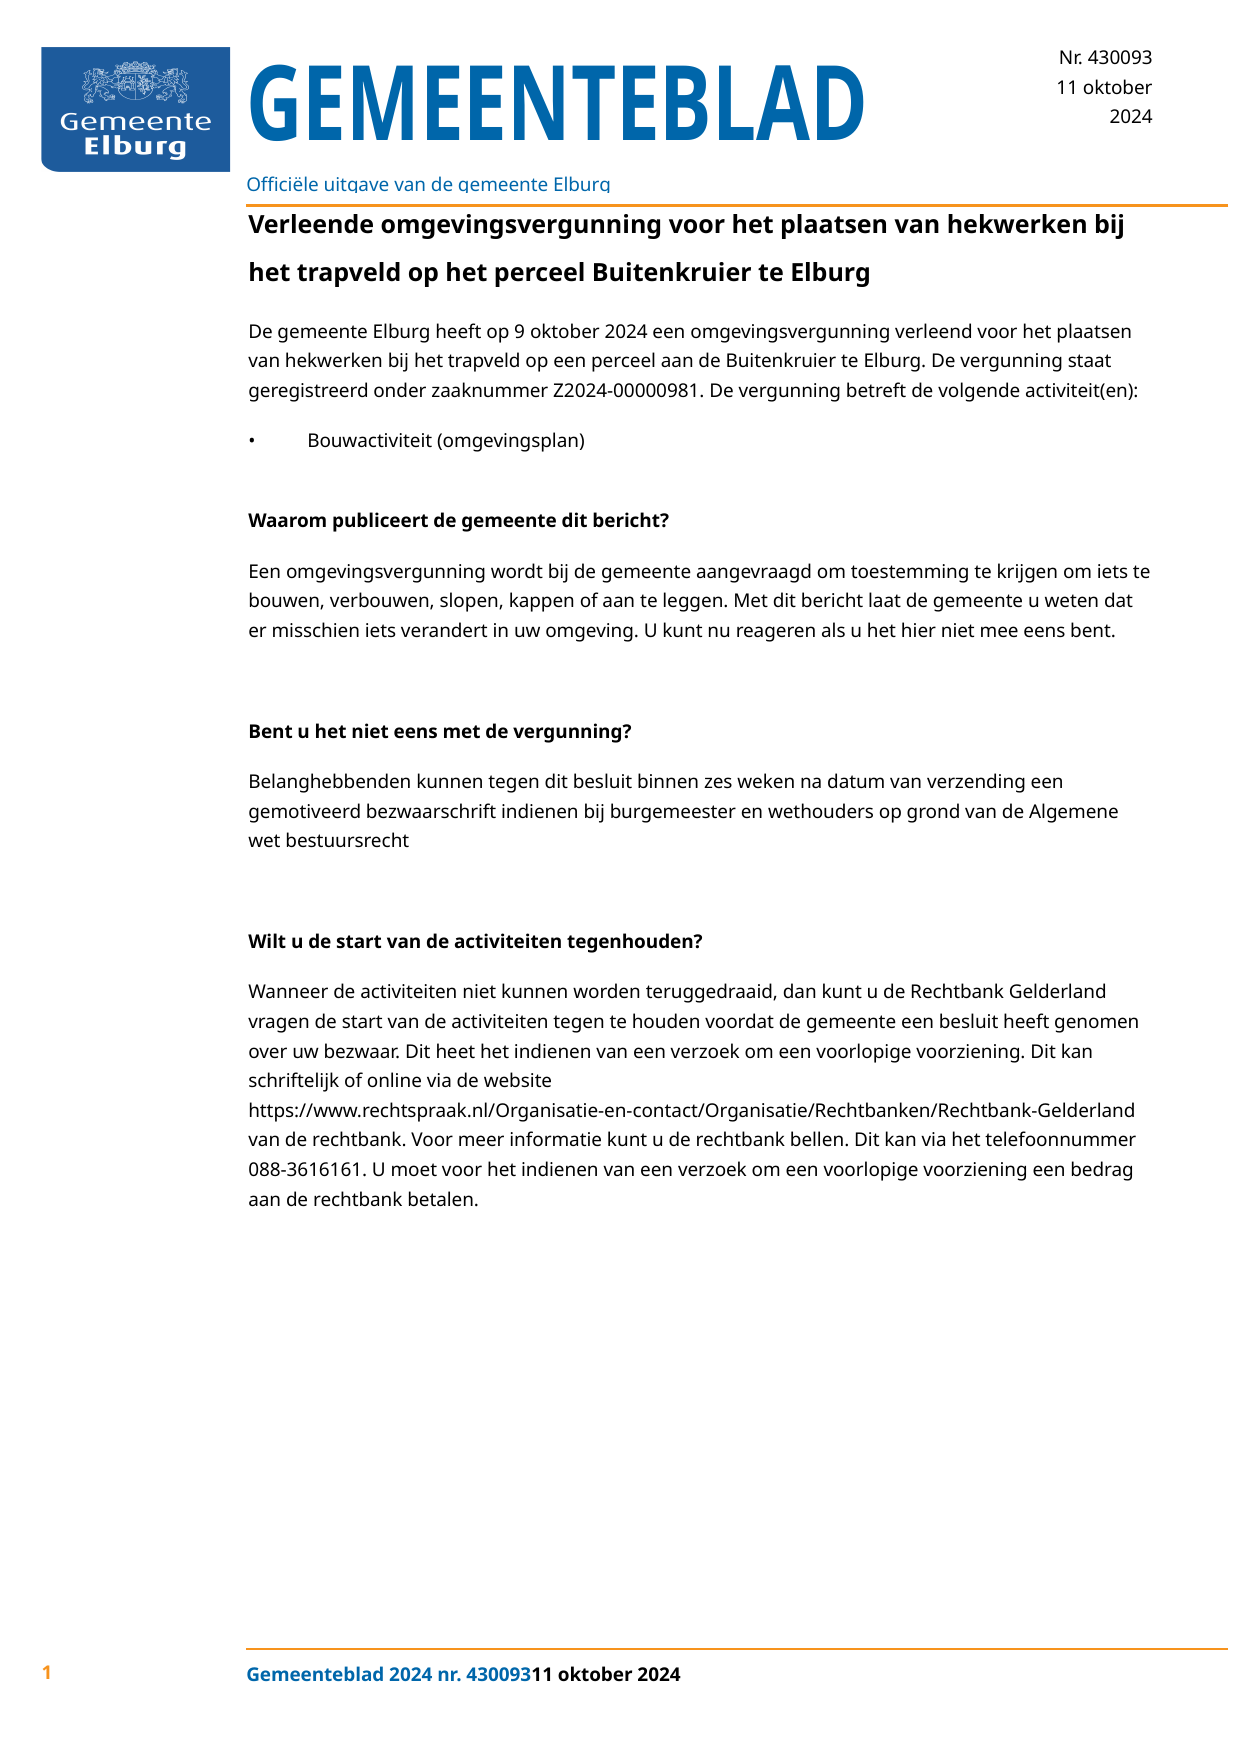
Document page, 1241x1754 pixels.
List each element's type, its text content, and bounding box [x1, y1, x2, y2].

text Wanneer de activiteiten niet kunnen worden teruggedraaid, dan kunt u de Rechtbank Gelderland vragen de start van de activiteiten tegen te houden voordat de gemeente een besluit heeft genomen over uw bezwaar. Dit heet het indienen van een verzoek om een voorlopige voorziening. Dit kan schriftelijk of online via de website https://www.rechtspraak.nl/Organisatie-en-contact/Organisatie/Rechtbanken/Rechtbank-Gelderland van de rechtbank. Voor meer informatie kunt u de rechtbank bellen. Dit kan via het telefoonnummer 088-3616161. U moet voor het indienen van een verzoek om een voorlopige voorziening een bedrag aan de rechtbank betalen. [248, 979, 1152, 1212]
text Bent u het niet eens met de vergunning? [248, 718, 1152, 744]
text De gemeente Elburg heeft op 9 oktober 2024 een omgevingsvergunning verleend voor het plaatsen van hekwerken bij het trapveld op een perceel aan de Buitenkruier te Elburg. De vergunning staat geregistreerd onder zaaknummer Z2024-00000981. De vergunning betreft de volgende activiteit(en): [248, 318, 1152, 403]
picture [41, 47, 231, 172]
list Bouwactiviteit (omgevingsplan) [248, 427, 1152, 453]
text Wilt u de start van de activiteiten tegenhouden? [248, 928, 1152, 954]
text Verleende omgevingsvergunning voor het plaatsen van hekwerken bij het trapveld op het perceel Buitenkruier te Elburg [248, 207, 1152, 288]
text Belanghebbenden kunnen tegen dit besluit binnen zes weken na datum van verzending een gemotiveerd bezwaarschrift indienen bij burgemeester en wethouders op grond van de Algemene wet bestuursrecht [248, 768, 1152, 853]
text Een omgevingsvergunning wordt bij de gemeente aangevraagd om toestemming te krijgen om iets te bouwen, verbouwen, slopen, kappen of aan te leggen. Met dit bericht laat de gemeente u weten dat er misschien iets verandert in uw omgeving. U kunt nu reageren als u het hier niet mee eens bent. [248, 558, 1152, 643]
text Waarom publiceert de gemeente dit bericht? [248, 507, 1152, 533]
